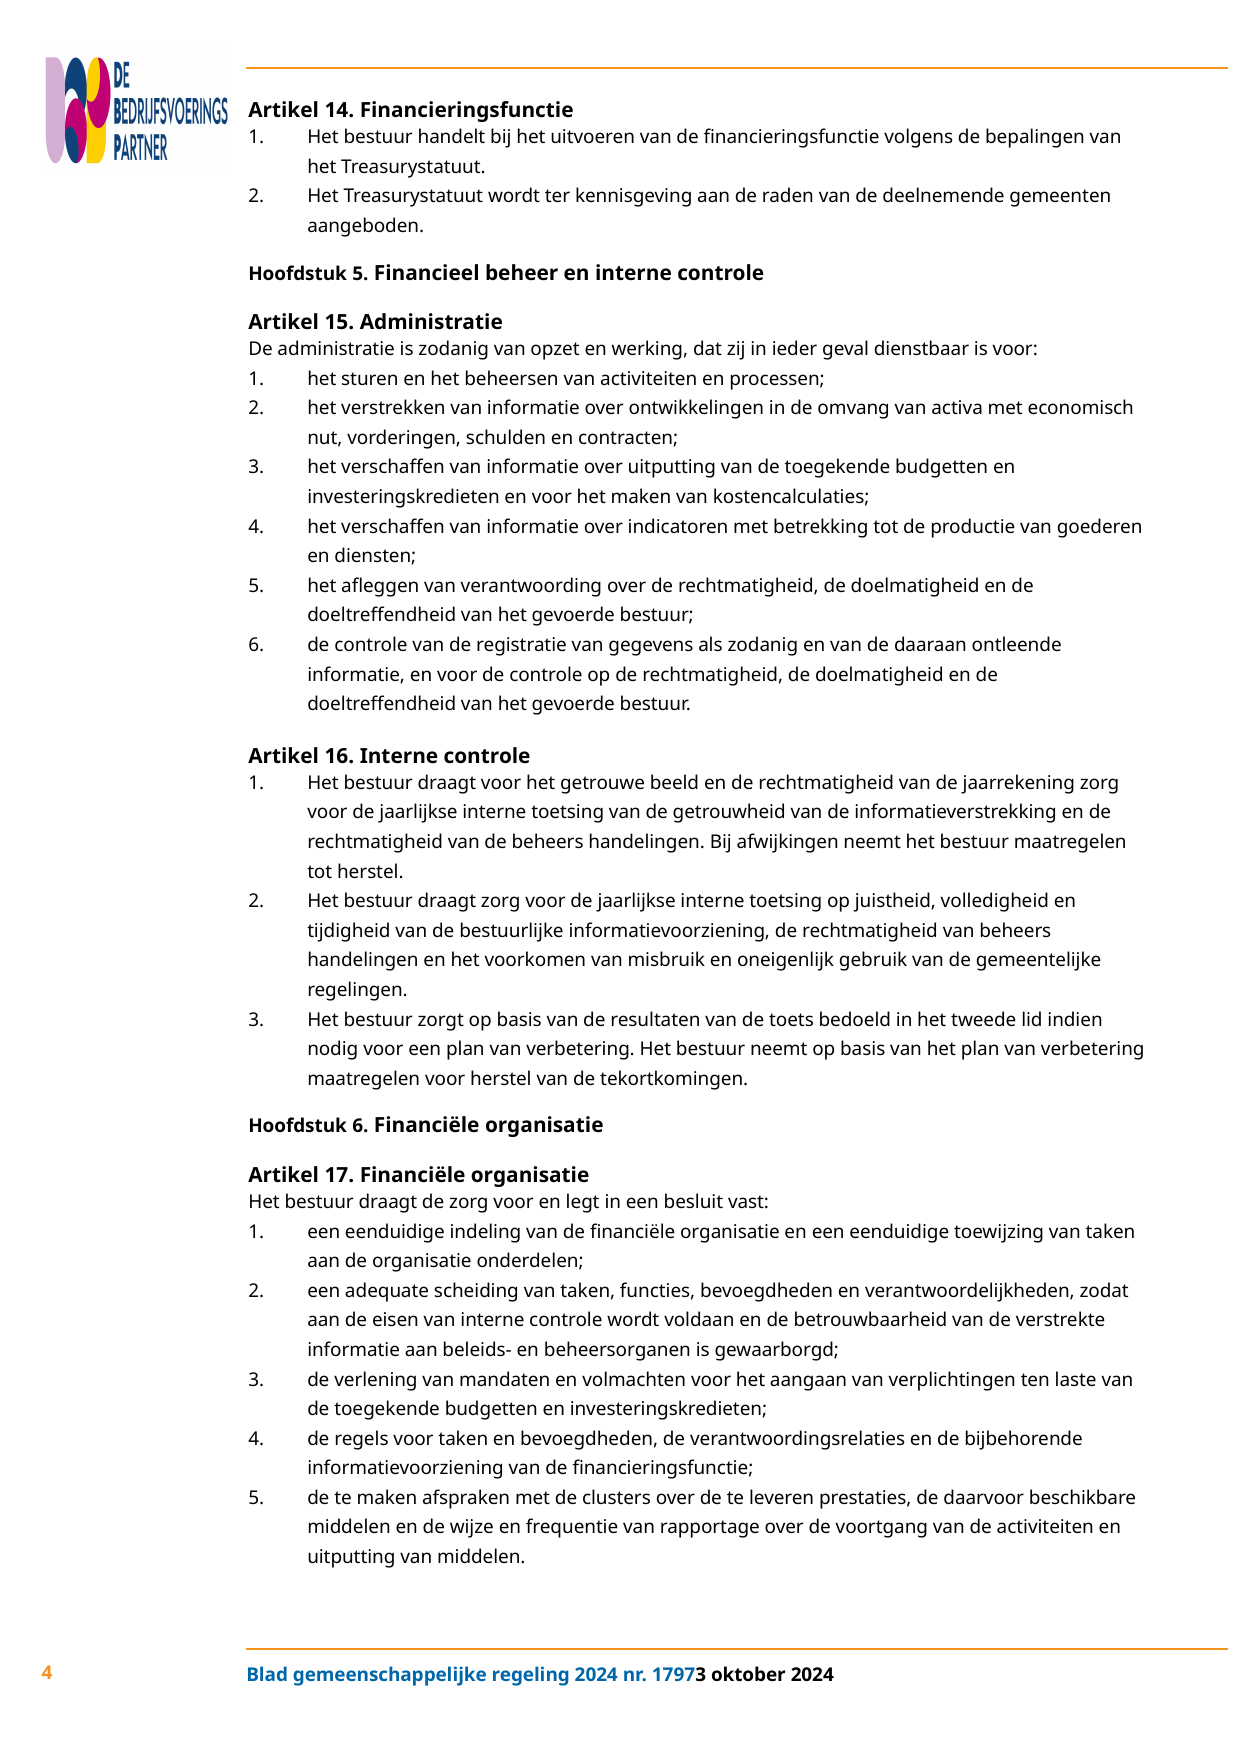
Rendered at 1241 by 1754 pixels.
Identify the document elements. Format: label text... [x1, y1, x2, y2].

text Hoofdstuk 6. Financiële organisatie [248, 1111, 1152, 1139]
list het verschaffen van informatie over indicatoren met betrekking tot de productie van goederen en diensten; [248, 513, 1152, 568]
list het afleggen van verantwoording over de rechtmatigheid, de doelmatigheid en de doeltreffendheid van het gevoerde bestuur; [248, 572, 1152, 627]
text Artikel 17. Financiële organisatie [248, 1160, 1152, 1188]
picture [41, 47, 231, 172]
list Het bestuur handelt bij het uitvoeren van de financieringsfunctie volgens de bepalingen van het Treasurystatuut. [248, 123, 1152, 178]
text Artikel 15. Administratie [248, 307, 1152, 335]
list een eenduidige indeling van de financiële organisatie en een eenduidige toewijzing van taken aan de organisatie onderdelen; [248, 1218, 1152, 1273]
list het verstrekken van informatie over ontwikkelingen in de omvang van activa met economisch nut, vorderingen, schulden en contracten; [248, 394, 1152, 450]
list de regels voor taken en bevoegdheden, de verantwoordingsrelaties en de bijbehorende informatievoorziening van de financieringsfunctie; [248, 1425, 1152, 1480]
list een adequate scheiding van taken, functies, bevoegdheden en verantwoordelijkheden, zodat aan de eisen van interne controle wordt voldaan en de betrouwbaarheid van de verstrekte informatie aan beleids- en beheersorganen is gewaarborgd; [248, 1277, 1152, 1362]
text Artikel 16. Interne controle [248, 741, 1152, 769]
list de te maken afspraken met de clusters over de te leveren prestaties, de daarvoor beschikbare middelen en de wijze en frequentie van rapportage over de voortgang van de activiteiten en uitputting van middelen. [248, 1484, 1152, 1569]
list de controle van de registratie van gegevens als zodanig en van de daaraan ontleende informatie, en voor de controle op de rechtmatigheid, de doelmatigheid en de doeltreffendheid van het gevoerde bestuur. [248, 631, 1152, 716]
text Hoofdstuk 5. Financieel beheer en interne controle [248, 258, 1152, 286]
list Het bestuur zorgt op basis van de resultaten van de toets bedoeld in het tweede lid indien nodig voor een plan van verbetering. Het bestuur neemt op basis van het plan van verbetering maatregelen voor herstel van de tekortkomingen. [248, 1006, 1152, 1091]
text Het bestuur draagt de zorg voor en legt in een besluit vast: [248, 1188, 1152, 1214]
list Het bestuur draagt zorg voor de jaarlijkse interne toetsing op juistheid, volledigheid en tijdigheid van de bestuurlijke informatievoorziening, de rechtmatigheid van beheers handelingen en het voorkomen van misbruik en oneigenlijk gebruik van de gemeentelijke regelingen. [248, 887, 1152, 1002]
text Artikel 14. Financieringsfunctie [248, 95, 1152, 123]
text De administratie is zodanig van opzet en werking, dat zij in ieder geval dienstbaar is voor: [248, 335, 1152, 361]
list de verlening van mandaten en volmachten voor het aangaan van verplichtingen ten laste van de toegekende budgetten en investeringskredieten; [248, 1366, 1152, 1421]
list het sturen en het beheersen van activiteiten en processen; [248, 365, 1152, 391]
list Het bestuur draagt voor het getrouwe beeld en de rechtmatigheid van de jaarrekening zorg voor de jaarlijkse interne toetsing van de getrouwheid van de informatieverstrekking en de rechtmatigheid van de beheers handelingen. Bij afwijkingen neemt het bestuur maatregelen tot herstel. [248, 769, 1152, 884]
list Het Treasurystatuut wordt ter kennisgeving aan de raden van de deelnemende gemeenten aangeboden. [248, 182, 1152, 238]
list het verschaffen van informatie over uitputting van de toegekende budgetten en investeringskredieten en voor het maken van kostencalculaties; [248, 454, 1152, 509]
